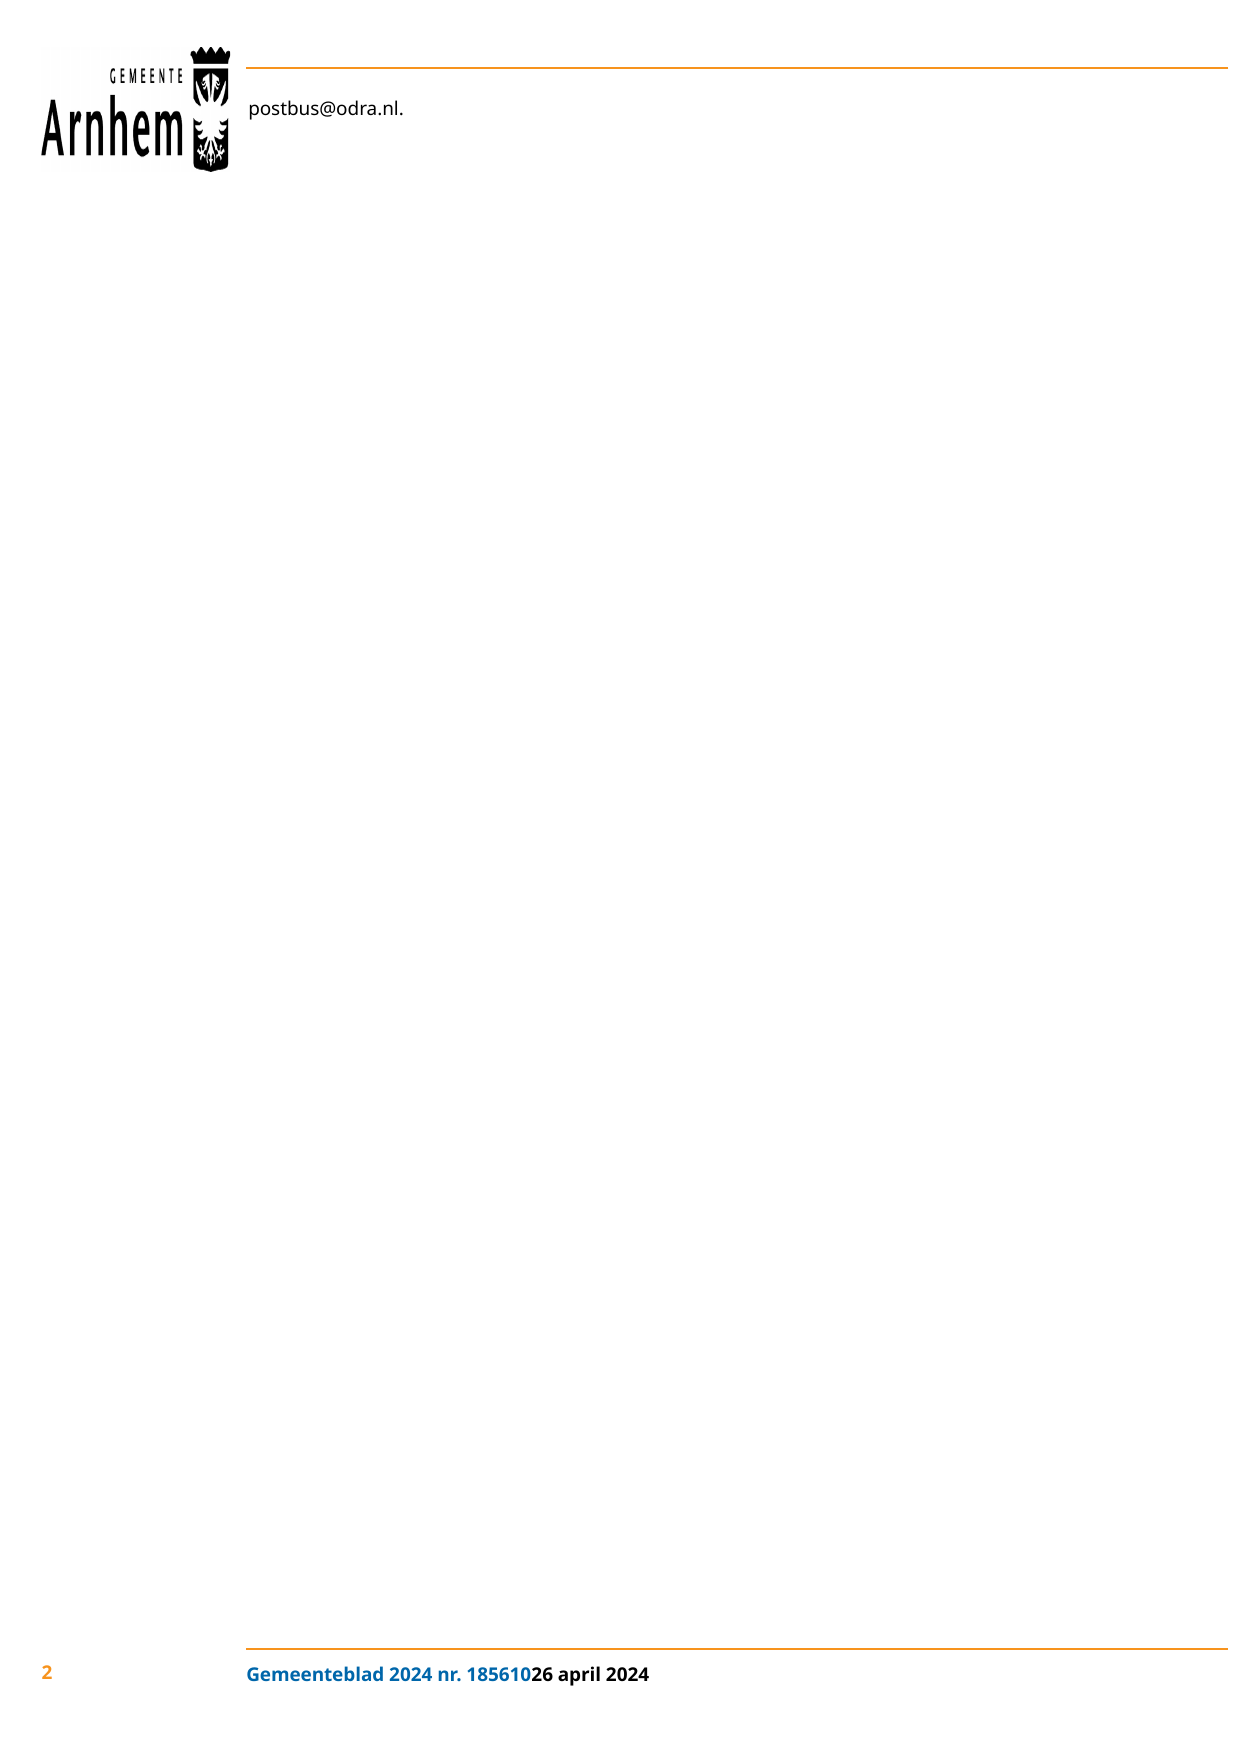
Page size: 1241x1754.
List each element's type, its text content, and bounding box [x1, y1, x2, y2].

picture [41, 47, 231, 172]
text postbus@odra.nl. [248, 95, 1152, 121]
